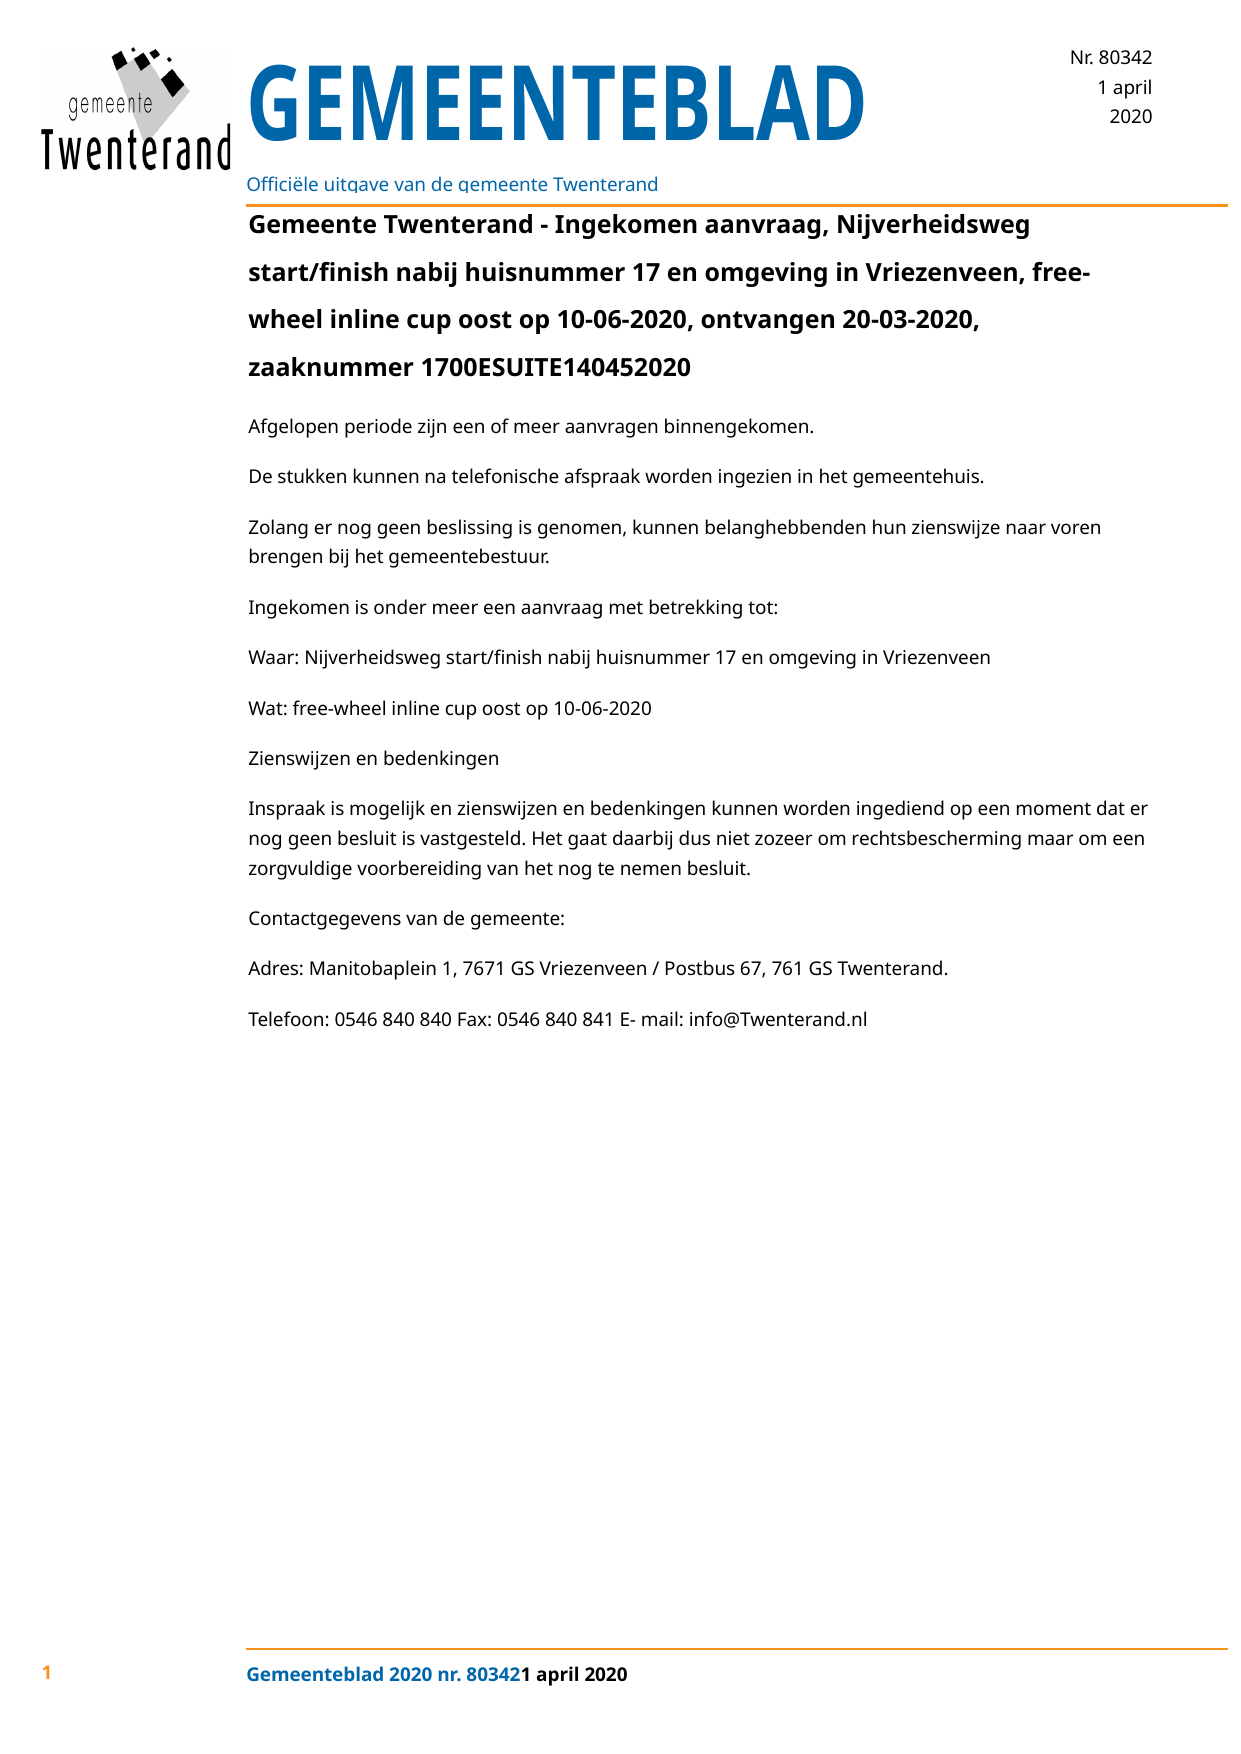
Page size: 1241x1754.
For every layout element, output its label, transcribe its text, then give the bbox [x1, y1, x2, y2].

text Afgelopen periode zijn een of meer aanvragen binnengekomen. [248, 413, 1152, 439]
text Contactgegevens van de gemeente: [248, 905, 1152, 931]
text Ingekomen is onder meer een aanvraag met betrekking tot: [248, 594, 1152, 620]
text Adres: Manitobaplein 1, 7671 GS Vriezenveen / Postbus 67, 761 GS Twenterand. [248, 956, 1152, 981]
text Telefoon: 0546 840 840 Fax: 0546 840 841 E- mail: info@Twenterand.nl [248, 1006, 1152, 1032]
text De stukken kunnen na telefonische afspraak worden ingezien in het gemeentehuis. [248, 463, 1152, 489]
picture [41, 47, 231, 172]
text Gemeente Twenterand - Ingekomen aanvraag, Nijverheidsweg start/finish nabij huisnummer 17 en omgeving in Vriezenveen, free-wheel inline cup oost op 10-06-2020, ontvangen 20-03-2020, zaaknummer 1700ESUITE140452020 [248, 207, 1152, 384]
text Inspraak is mogelijk en zienswijzen en bedenkingen kunnen worden ingediend op een moment dat er nog geen besluit is vastgesteld. Het gaat daarbij dus niet zozeer om rechtsbescherming maar om een zorgvuldige voorbereiding van het nog te nemen besluit. [248, 796, 1152, 881]
text Waar: Nijverheidsweg start/finish nabij huisnummer 17 en omgeving in Vriezenveen [248, 644, 1152, 670]
text Zolang er nog geen beslissing is genomen, kunnen belanghebbenden hun zienswijze naar voren brengen bij het gemeentebestuur. [248, 514, 1152, 569]
text Zienswijzen en bedenkingen [248, 745, 1152, 771]
text Wat: free-wheel inline cup oost op 10-06-2020 [248, 695, 1152, 721]
